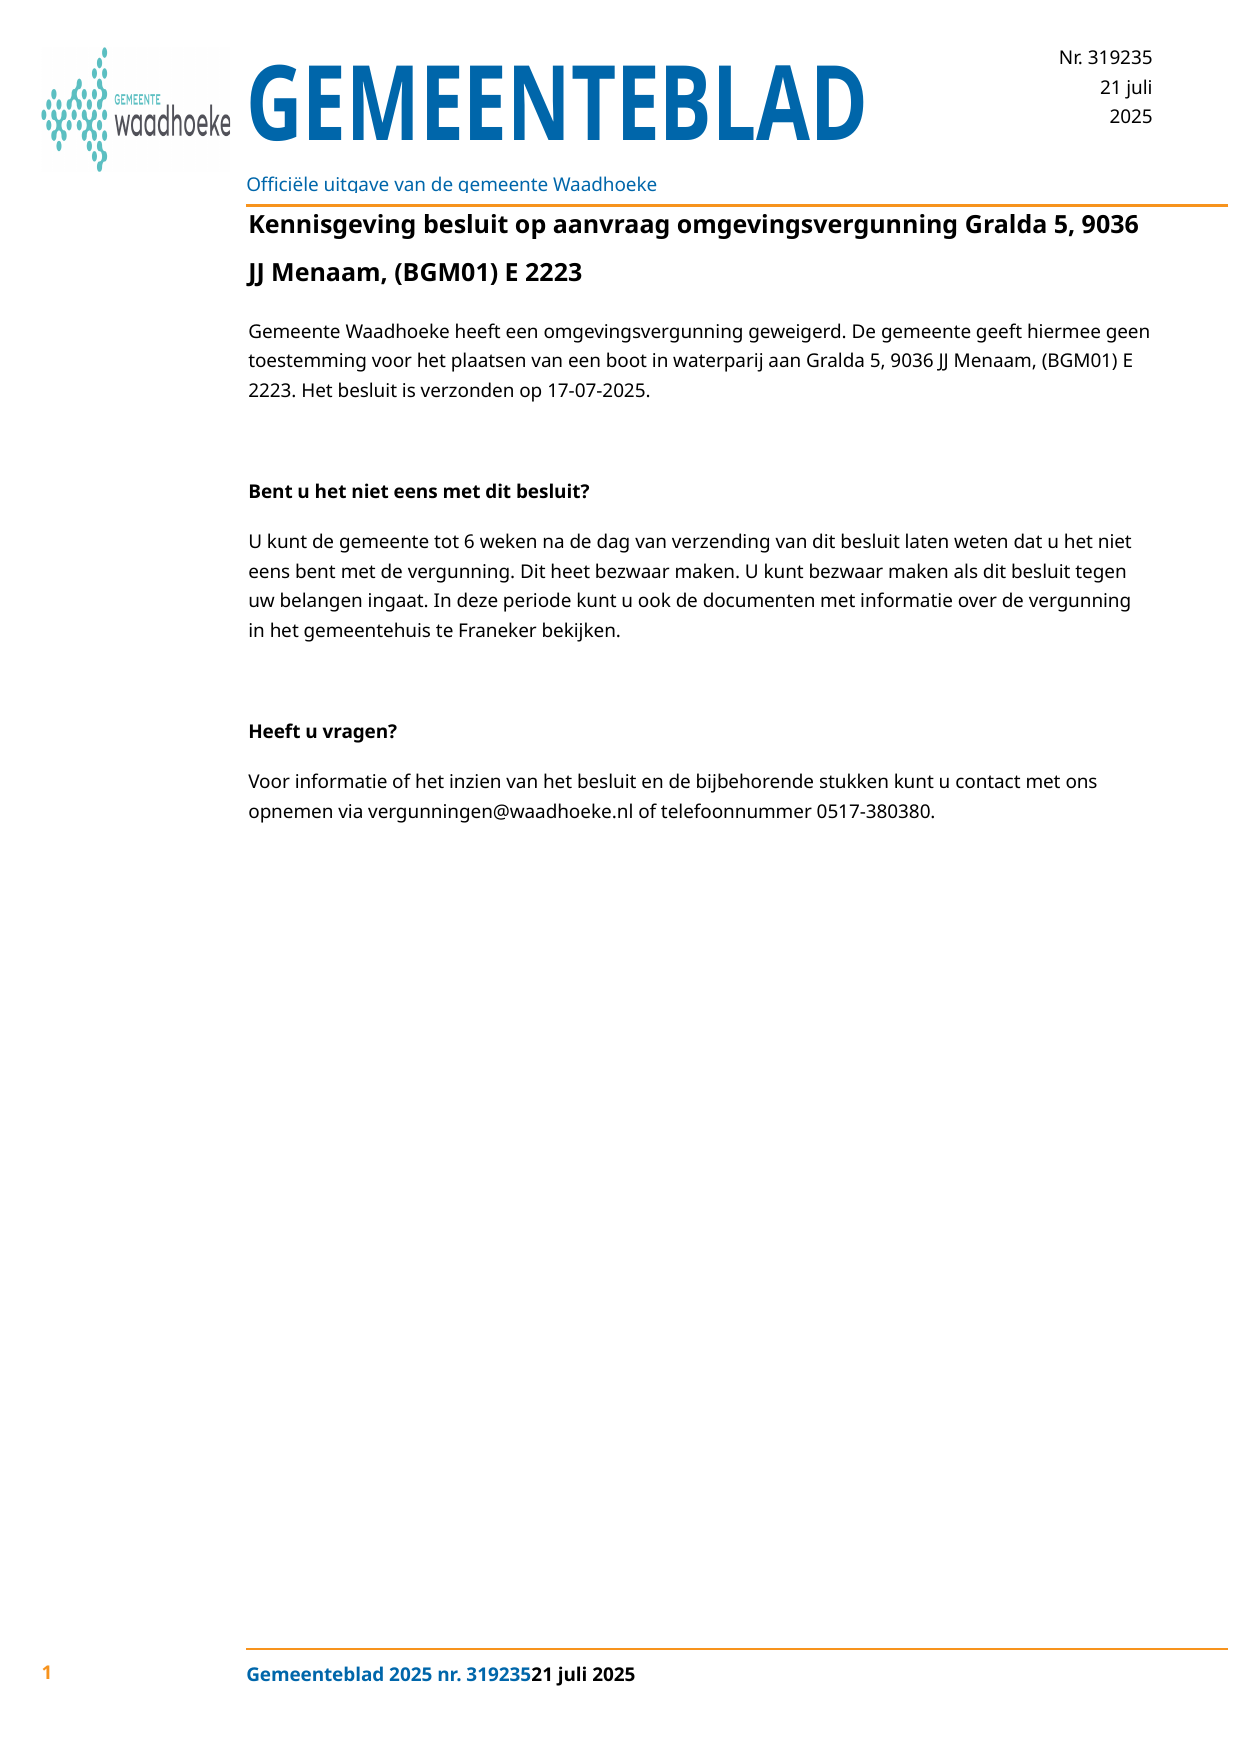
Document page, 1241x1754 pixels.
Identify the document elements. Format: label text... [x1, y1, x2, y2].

text Voor informatie of het inzien van het besluit en de bijbehorende stukken kunt u contact met ons opnemen via vergunningen@waadhoeke.nl of telefoonnummer 0517-380380. [248, 768, 1152, 824]
picture [41, 47, 231, 172]
text Gemeente Waadhoeke heeft een omgevingsvergunning geweigerd. De gemeente geeft hiermee geen toestemming voor het plaatsen van een boot in waterparij aan Gralda 5, 9036 JJ Menaam, (BGM01) E 2223. Het besluit is verzonden op 17-07-2025. [248, 318, 1152, 403]
text Bent u het niet eens met dit besluit? [248, 478, 1152, 504]
text Kennisgeving besluit op aanvraag omgevingsvergunning Gralda 5, 9036 JJ Menaam, (BGM01) E 2223 [248, 207, 1152, 288]
text U kunt de gemeente tot 6 weken na de dag van verzending van dit besluit laten weten dat u het niet eens bent met de vergunning. Dit heet bezwaar maken. U kunt bezwaar maken als dit besluit tegen uw belangen ingaat. In deze periode kunt u ook de documenten met informatie over de vergunning in het gemeentehuis te Franeker bekijken. [248, 528, 1152, 643]
text Heeft u vragen? [248, 718, 1152, 744]
